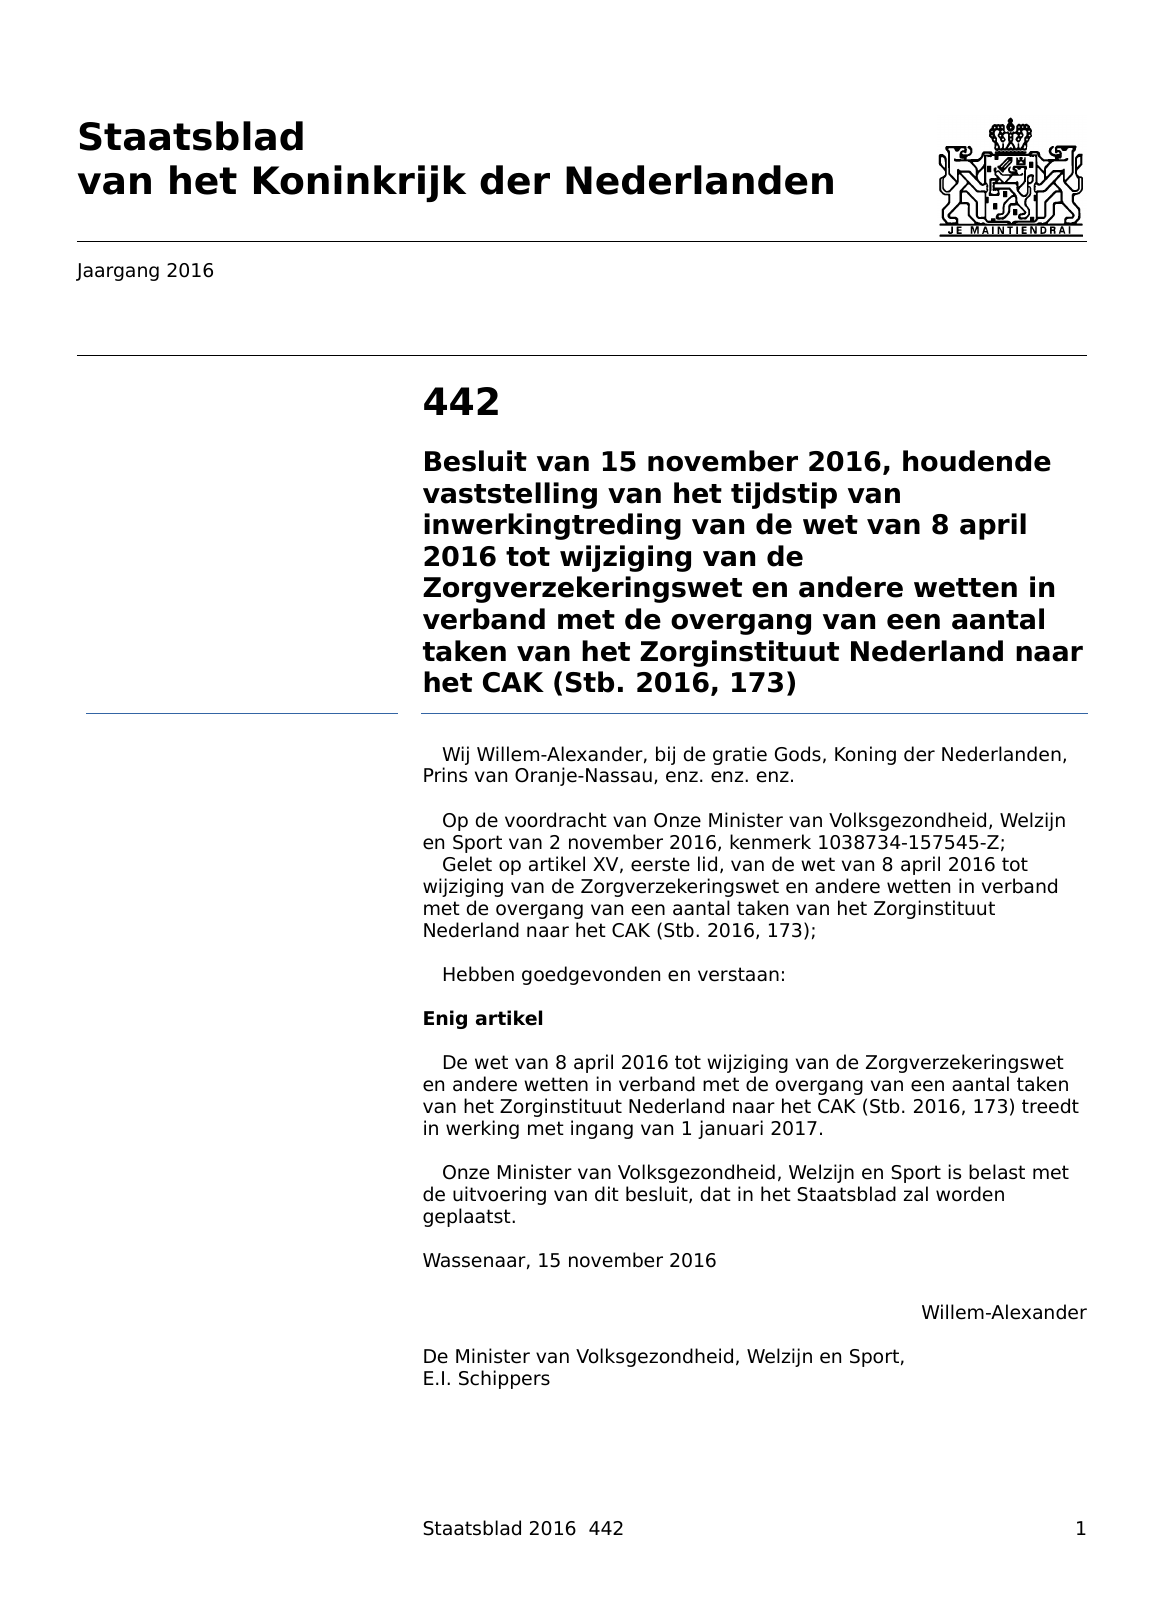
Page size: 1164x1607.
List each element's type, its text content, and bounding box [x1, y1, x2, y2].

text Wassenaar, 15 november 2016 [422, 1250, 1087, 1272]
picture [936, 115, 1087, 240]
text Op de voordracht van Onze Minister van Volksgezondheid, Welzijn en Sport van 2 november 2016, kenmerk 1038734-157545-Z; [422, 809, 1087, 853]
text Willem-Alexander [422, 1302, 1087, 1324]
text De Minister van Volksgezondheid, Welzijn en Sport, E.I. Schippers [422, 1346, 1087, 1390]
table_cell Jaargang 2016 [77, 242, 1087, 355]
text Besluit van 15 november 2016, houdende vaststelling van het tijdstip van inwerkingtreding van de wet van 8 april 2016 tot wijziging van de Zorgverzekeringswet en andere wetten in verband met de overgang van een aantal taken van het Zorginstituut Nederland naar het CAK (Stb. 2016, 173) [422, 447, 1087, 699]
text Gelet op artikel XV, eerste lid, van de wet van 8 april 2016 tot wijziging van de Zorgverzekeringswet en andere wetten in verband met de overgang van een aantal taken van het Zorginstituut Nederland naar het CAK (Stb. 2016, 173); [422, 853, 1087, 941]
subtitle Enig artikel [422, 1008, 1087, 1030]
text Hebben goedgevonden en verstaan: [422, 964, 1087, 986]
text Wij Willem-Alexander, bij de gratie Gods, Koning der Nederlanden, Prins van Oranje-Nassau, enz. enz. enz. [422, 743, 1087, 787]
text Onze Minister van Volksgezondheid, Welzijn en Sport is belast met de uitvoering van dit besluit, dat in het Staatsblad zal worden geplaatst. [422, 1162, 1087, 1228]
text De wet van 8 april 2016 tot wijziging van de Zorgverzekeringswet en andere wetten in verband met de overgang van een aantal taken van het Zorginstituut Nederland naar het CAK (Stb. 2016, 173) treedt in werking met ingang van 1 januari 2017. [422, 1052, 1087, 1140]
table_header [886, 100, 1087, 241]
table_header Staatsblad van het Koninkrijk der Nederlanden [77, 100, 886, 241]
subtitle 442 [422, 381, 1087, 424]
